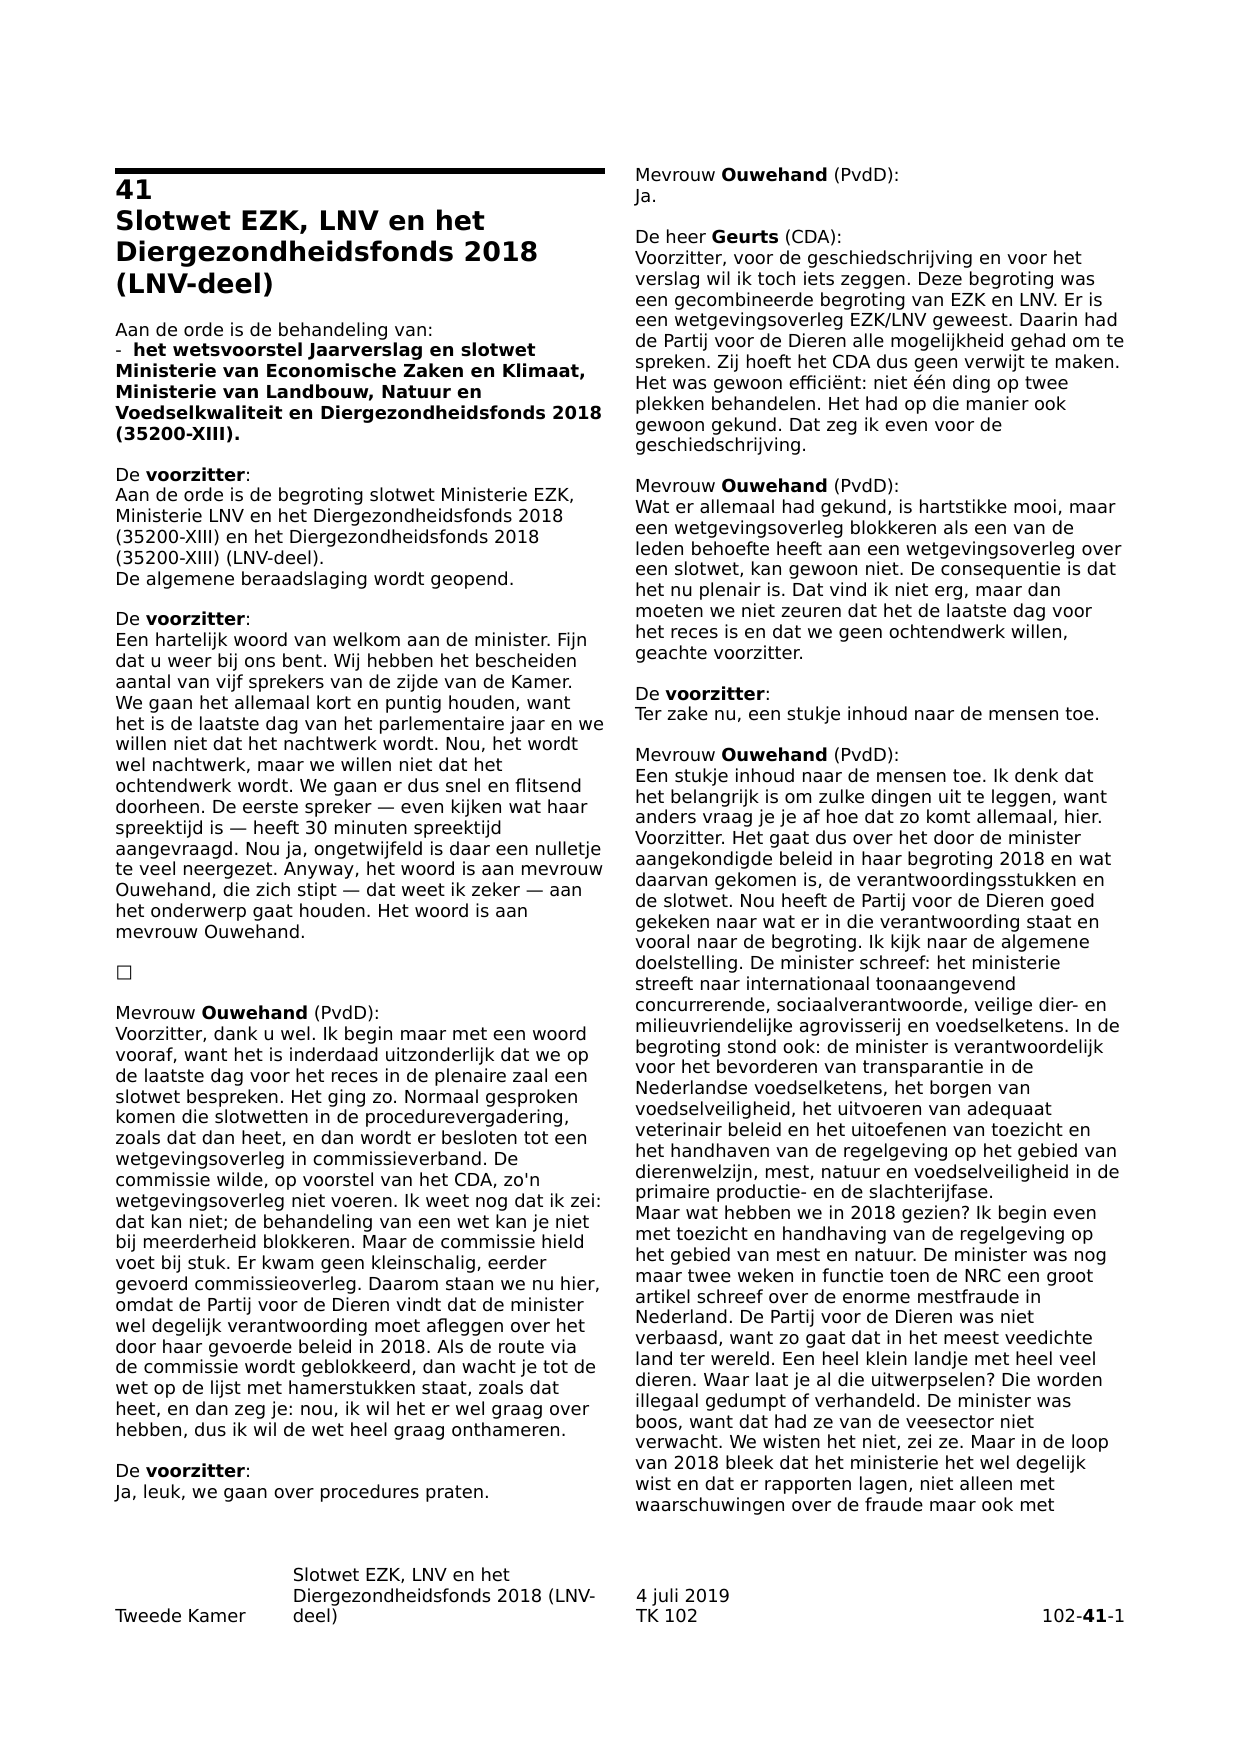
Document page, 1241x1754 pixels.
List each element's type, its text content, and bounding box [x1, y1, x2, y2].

text Een stukje inhoud naar de mensen toe. Ik denk dat het belangrijk is om zulke dingen uit te leggen, want anders vraag je je af hoe dat zo komt allemaal, hier. [635, 766, 1125, 828]
text De algemene beraadslaging wordt geopend. [115, 568, 605, 589]
text De heer Geurts (CDA): [635, 227, 1125, 248]
text Aan de orde is de begroting slotwet Ministerie EZK, Ministerie LNV en het Diergezondheidsfonds 2018 (35200-XIII) en het Diergezondheidsfonds 2018 (35200-XIII) (LNV-deel). [115, 485, 605, 568]
text Mevrouw Ouwehand (PvdD): [115, 1003, 605, 1024]
text Voorzitter, dank u wel. Ik begin maar met een woord vooraf, want het is inderdaad uitzonderlijk dat we op de laatste dag voor het reces in de plenaire zaal een slotwet bespreken. Het ging zo. Normaal gesproken komen die slotwetten in de procedurevergadering, zoals dat dan heet, en dan wordt er besloten tot een wetgevingsoverleg in commissieverband. De commissie wilde, op voorstel van het CDA, zo'n wetgevingsoverleg niet voeren. Ik weet nog dat ik zei: dat kan niet; de behandeling van een wet kan je niet bij meerderheid blokkeren. Maar de commissie hield voet bij stuk. Er kwam geen kleinschalig, eerder gevoerd commissieoverleg. Daarom staan we nu hier, omdat de Partij voor de Dieren vindt dat de minister wel degelijk verantwoording moet afleggen over het door haar gevoerde beleid in 2018. Als de route via de commissie wordt geblokkeerd, dan wacht je tot de wet op de lijst met hamerstukken staat, zoals dat heet, en dan zeg je: nou, ik wil het er wel graag over hebben, dus ik wil de wet heel graag onthameren. [115, 1024, 605, 1441]
text De voorzitter: [115, 1461, 605, 1481]
text Aan de orde is de behandeling van: [115, 319, 605, 340]
text Wat er allemaal had gekund, is hartstikke mooi, maar een wetgevingsoverleg blokkeren als een van de leden behoefte heeft aan een wetgevingsoverleg over een slotwet, kan gewoon niet. De consequentie is dat het nu plenair is. Dat vind ik niet erg, maar dan moeten we niet zeuren dat het de laatste dag voor het reces is en dat we geen ochtendwerk willen, geachte voorzitter. [635, 497, 1125, 663]
text De voorzitter: [115, 464, 605, 485]
text Voorzitter, voor de geschiedschrijving en voor het verslag wil ik toch iets zeggen. Deze begroting was een gecombineerde begroting van EZK en LNV. Er is een wetgevingsoverleg EZK/LNV geweest. Daarin had de Partij voor de Dieren alle mogelijkheid gehad om te spreken. Zij hoeft het CDA dus geen verwijt te maken. Het was gewoon efficiënt: niet één ding op twee plekken behandelen. Het had op die manier ook gewoon gekund. Dat zeg ik even voor de geschiedschrijving. [635, 248, 1125, 456]
text Mevrouw Ouwehand (PvdD): [635, 165, 1125, 186]
text Maar wat hebben we in 2018 gezien? Ik begin even met toezicht en handhaving van de regelgeving op het gebied van mest en natuur. De minister was nog maar twee weken in functie toen de NRC een groot artikel schreef over de enorme mestfraude in Nederland. De Partij voor de Dieren was niet verbaasd, want zo gaat dat in het meest veedichte land ter wereld. Een heel klein landje met heel veel dieren. Waar laat je al die uitwerpselen? Die worden illegaal gedumpt of verhandeld. De minister was boos, want dat had ze van de veesector niet verwacht. We wisten het niet, zei ze. Maar in de loop van 2018 bleek dat het ministerie het wel degelijk wist en dat er rapporten lagen, niet alleen met waarschuwingen over de fraude maar ook met [635, 1203, 1125, 1516]
title 41 Slotwet EZK, LNV en het Diergezondheidsfonds 2018 (LNV-deel) [115, 174, 605, 299]
text Mevrouw Ouwehand (PvdD): [635, 745, 1125, 766]
text Ja. [635, 186, 1125, 207]
text Mevrouw Ouwehand (PvdD): [635, 476, 1125, 497]
text ⬜ [115, 962, 605, 983]
text Een hartelijk woord van welkom aan de minister. Fijn dat u weer bij ons bent. Wij hebben het bescheiden aantal van vijf sprekers van de zijde van de Kamer. We gaan het allemaal kort en puntig houden, want het is de laatste dag van het parlementaire jaar en we willen niet dat het nachtwerk wordt. Nou, het wordt wel nachtwerk, maar we willen niet dat het ochtendwerk wordt. We gaan er dus snel en flitsend doorheen. De eerste spreker — even kijken wat haar spreektijd is — heeft 30 minuten spreektijd aangevraagd. Nou ja, ongetwijfeld is daar een nulletje te veel neergezet. Anyway, het woord is aan mevrouw Ouwehand, die zich stipt — dat weet ik zeker — aan het onderwerp gaat houden. Het woord is aan mevrouw Ouwehand. [115, 630, 605, 942]
list het wetsvoorstel Jaarverslag en slotwet Ministerie van Economische Zaken en Klimaat, Ministerie van Landbouw, Natuur en Voedselkwaliteit en Diergezondheidsfonds 2018 (35200-XIII). [115, 340, 605, 444]
text De voorzitter: [635, 683, 1125, 704]
text De voorzitter: [115, 609, 605, 630]
text Voorzitter. Het gaat dus over het door de minister aangekondigde beleid in haar begroting 2018 en wat daarvan gekomen is, de verantwoordingsstukken en de slotwet. Nou heeft de Partij voor de Dieren goed gekeken naar wat er in die verantwoording staat en vooral naar de begroting. Ik kijk naar de algemene doelstelling. De minister schreef: het ministerie streeft naar internationaal toonaangevend concurrerende, sociaalverantwoorde, veilige dier- en milieuvriendelijke agrovisserij en voedselketens. In de begroting stond ook: de minister is verantwoordelijk voor het bevorderen van transparantie in de Nederlandse voedselketens, het borgen van voedselveiligheid, het uitvoeren van adequaat veterinair beleid en het uitoefenen van toezicht en het handhaven van de regelgeving op het gebied van dierenwelzijn, mest, natuur en voedselveiligheid in de primaire productie- en de slachterijfase. [635, 828, 1125, 1203]
text Ja, leuk, we gaan over procedures praten. [115, 1481, 605, 1502]
text Ter zake nu, een stukje inhoud naar de mensen toe. [635, 704, 1125, 725]
